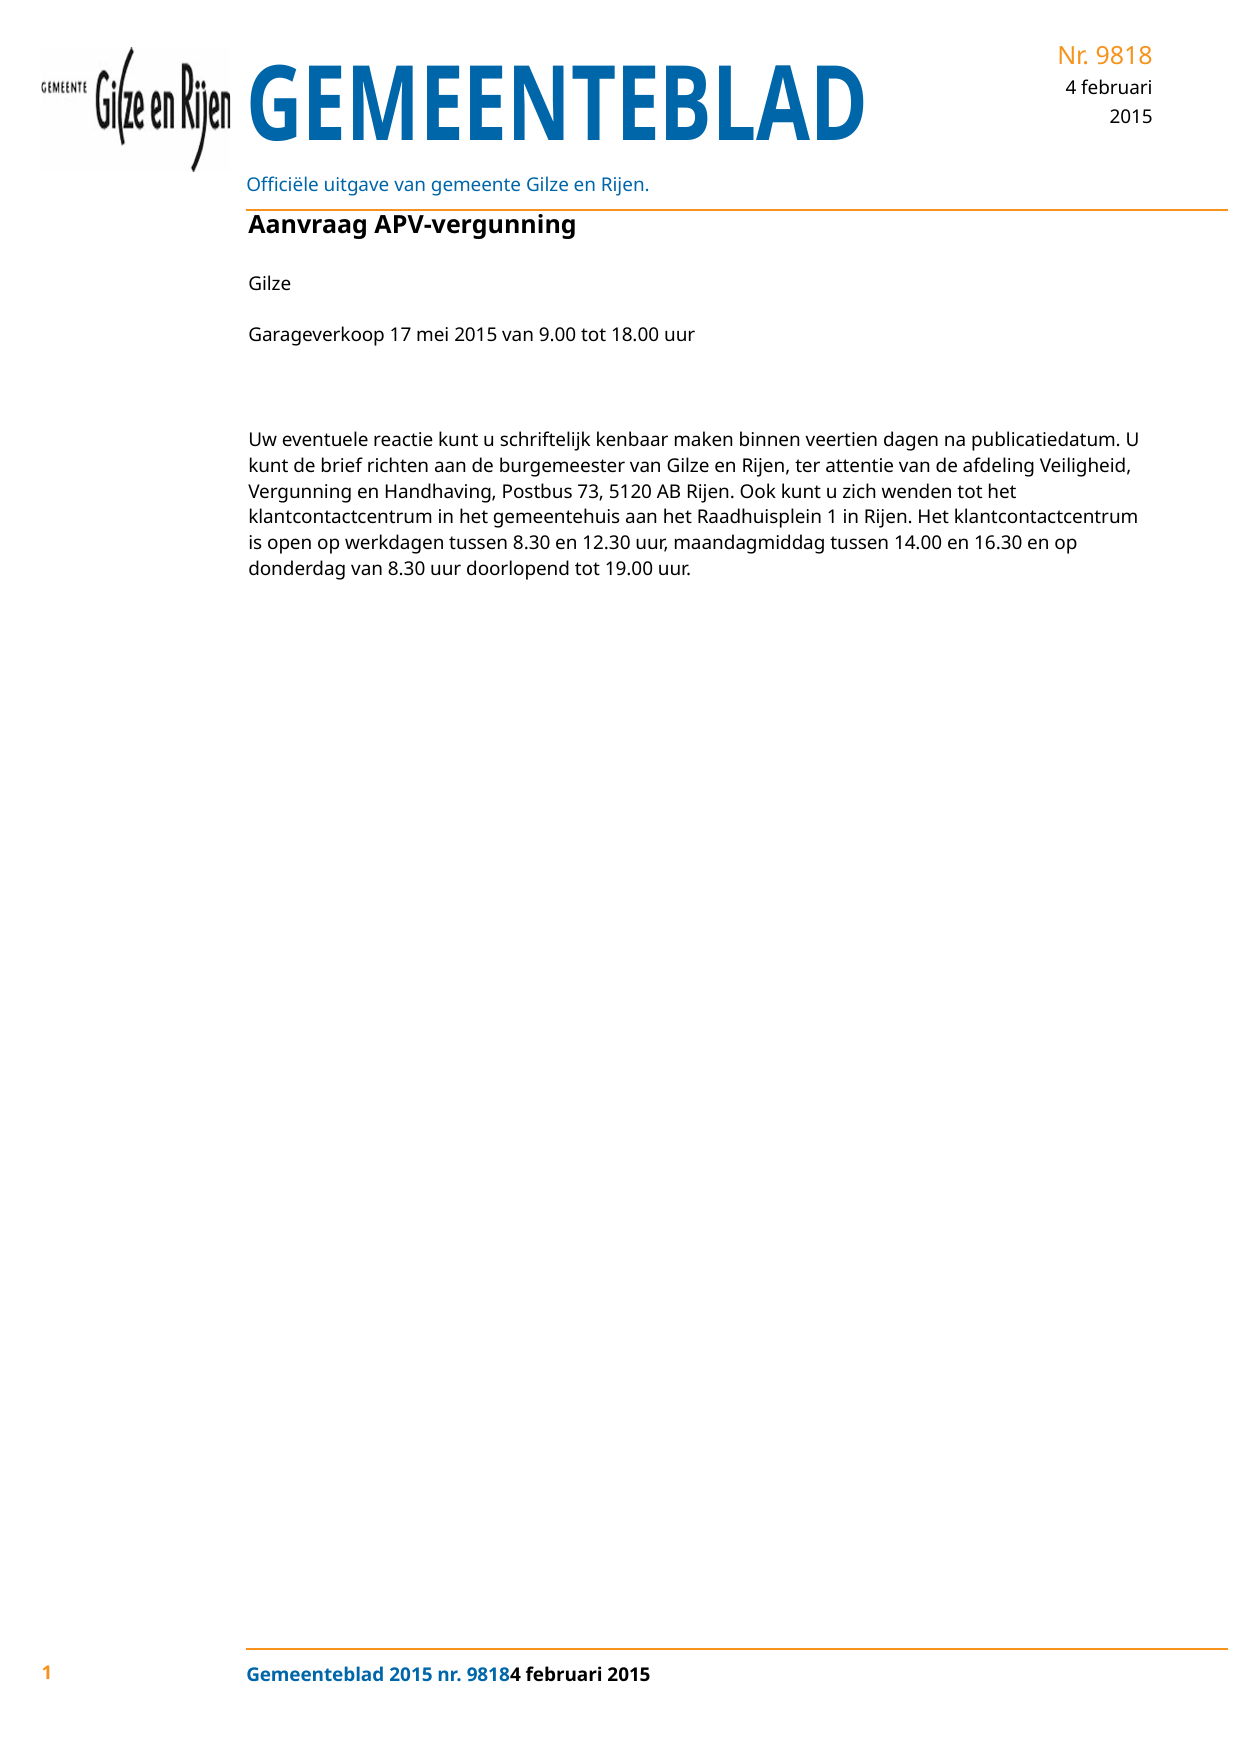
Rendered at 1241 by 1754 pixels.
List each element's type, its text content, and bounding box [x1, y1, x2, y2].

text Gilze [248, 270, 1152, 296]
text Garageverkoop 17 mei 2015 van 9.00 tot 18.00 uur [248, 321, 1152, 346]
text Uw eventuele reactie kunt u schriftelijk kenbaar maken binnen veertien dagen na publicatiedatum. U kunt de brief richten aan de burgemeester van Gilze en Rijen, ter attentie van de afdeling Veiligheid, Vergunning en Handhaving, Postbus 73, 5120 AB Rijen. Ook kunt u zich wenden tot het klantcontactcentrum in het gemeentehuis aan het Raadhuisplein 1 in Rijen. Het klantcontactcentrum is open op werkdagen tussen 8.30 en 12.30 uur, maandagmiddag tussen 14.00 en 16.30 en op donderdag van 8.30 uur doorlopend tot 19.00 uur. [248, 426, 1152, 581]
picture [41, 47, 231, 172]
text Aanvraag APV-vergunning [248, 211, 1152, 241]
